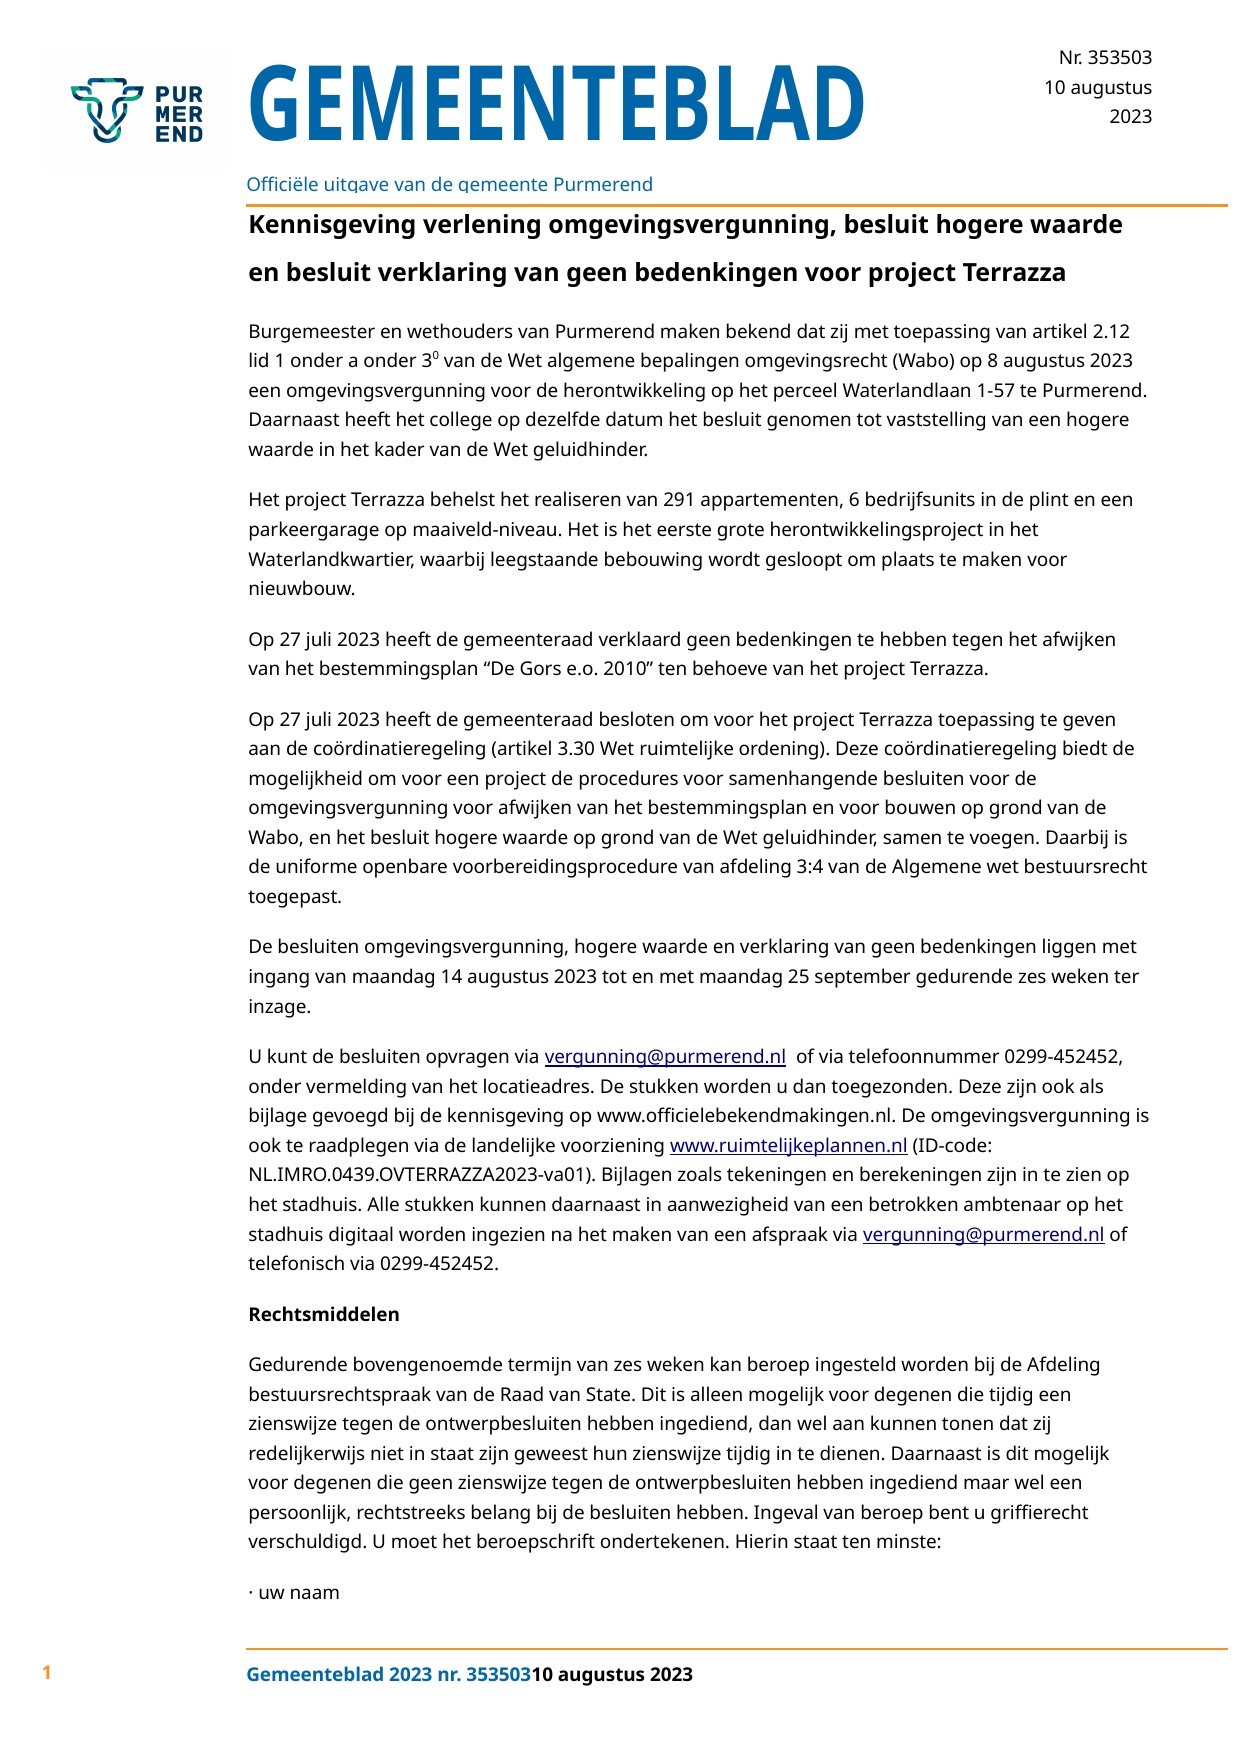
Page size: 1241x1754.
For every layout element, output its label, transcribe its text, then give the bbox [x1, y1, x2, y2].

text De besluiten omgevingsvergunning, hogere waarde en verklaring van geen bedenkingen liggen met ingang van maandag 14 augustus 2023 tot en met maandag 25 september gedurende zes weken ter inzage. [248, 934, 1152, 1019]
text Rechtsmiddelen [248, 1301, 1152, 1327]
text Op 27 juli 2023 heeft de gemeenteraad verklaard geen bedenkingen te hebben tegen het afwijken van het bestemmingsplan “De Gors e.o. 2010” ten behoeve van het project Terrazza. [248, 626, 1152, 681]
text U kunt de besluiten opvragen via vergunning@purmerend.nl of via telefoonnummer 0299-452452, onder vermelding van het locatieadres. De stukken worden u dan toegezonden. Deze zijn ook als bijlage gevoegd bij de kennisgeving op www.officielebekendmakingen.nl. De omgevingsvergunning is ook te raadplegen via de landelijke voorziening www.ruimtelijkeplannen.nl (ID-code: NL.IMRO.0439.OVTERRAZZA2023-va01). Bijlagen zoals tekeningen en berekeningen zijn in te zien op het stadhuis. Alle stukken kunnen daarnaast in aanwezigheid van een betrokken ambtenaar op het stadhuis digitaal worden ingezien na het maken van een afspraak via vergunning@purmerend.nl of telefonisch via 0299-452452. [248, 1043, 1152, 1276]
picture [41, 47, 231, 172]
text Burgemeester en wethouders van Purmerend maken bekend dat zij met toepassing van artikel 2.12 lid 1 onder a onder 30 van de Wet algemene bepalingen omgevingsrecht (Wabo) op 8 augustus 2023 een omgevingsvergunning voor de herontwikkeling op het perceel Waterlandlaan 1-57 te Purmerend. Daarnaast heeft het college op dezelfde datum het besluit genomen tot vaststelling van een hogere waarde in het kader van de Wet geluidhinder. [248, 318, 1152, 462]
text Het project Terrazza behelst het realiseren van 291 appartementen, 6 bedrijfsunits in de plint en een parkeergarage op maaiveld-niveau. Het is het eerste grote herontwikkelingsproject in het Waterlandkwartier, waarbij leegstaande bebouwing wordt gesloopt om plaats te maken voor nieuwbouw. [248, 487, 1152, 601]
text Op 27 juli 2023 heeft de gemeenteraad besloten om voor het project Terrazza toepassing te geven aan de coördinatieregeling (artikel 3.30 Wet ruimtelijke ordening). Deze coördinatieregeling biedt de mogelijkheid om voor een project de procedures voor samenhangende besluiten voor de omgevingsvergunning voor afwijken van het bestemmingsplan en voor bouwen op grond van de Wabo, en het besluit hogere waarde op grond van de Wet geluidhinder, samen te voegen. Daarbij is de uniforme openbare voorbereidingsprocedure van afdeling 3:4 van de Algemene wet bestuursrecht toegepast. [248, 706, 1152, 909]
text Kennisgeving verlening omgevingsvergunning, besluit hogere waarde en besluit verklaring van geen bedenkingen voor project Terrazza [248, 207, 1152, 288]
text · uw naam [248, 1579, 1152, 1605]
text Gedurende bovengenoemde termijn van zes weken kan beroep ingesteld worden bij de Afdeling bestuursrechtspraak van de Raad van State. Dit is alleen mogelijk voor degenen die tijdig een zienswijze tegen de ontwerpbesluiten hebben ingediend, dan wel aan kunnen tonen dat zij redelijkerwijs niet in staat zijn geweest hun zienswijze tijdig in te dienen. Daarnaast is dit mogelijk voor degenen die geen zienswijze tegen de ontwerpbesluiten hebben ingediend maar wel een persoonlijk, rechtstreeks belang bij de besluiten hebben. Ingeval van beroep bent u griffierecht verschuldigd. U moet het beroepschrift ondertekenen. Hierin staat ten minste: [248, 1351, 1152, 1554]
